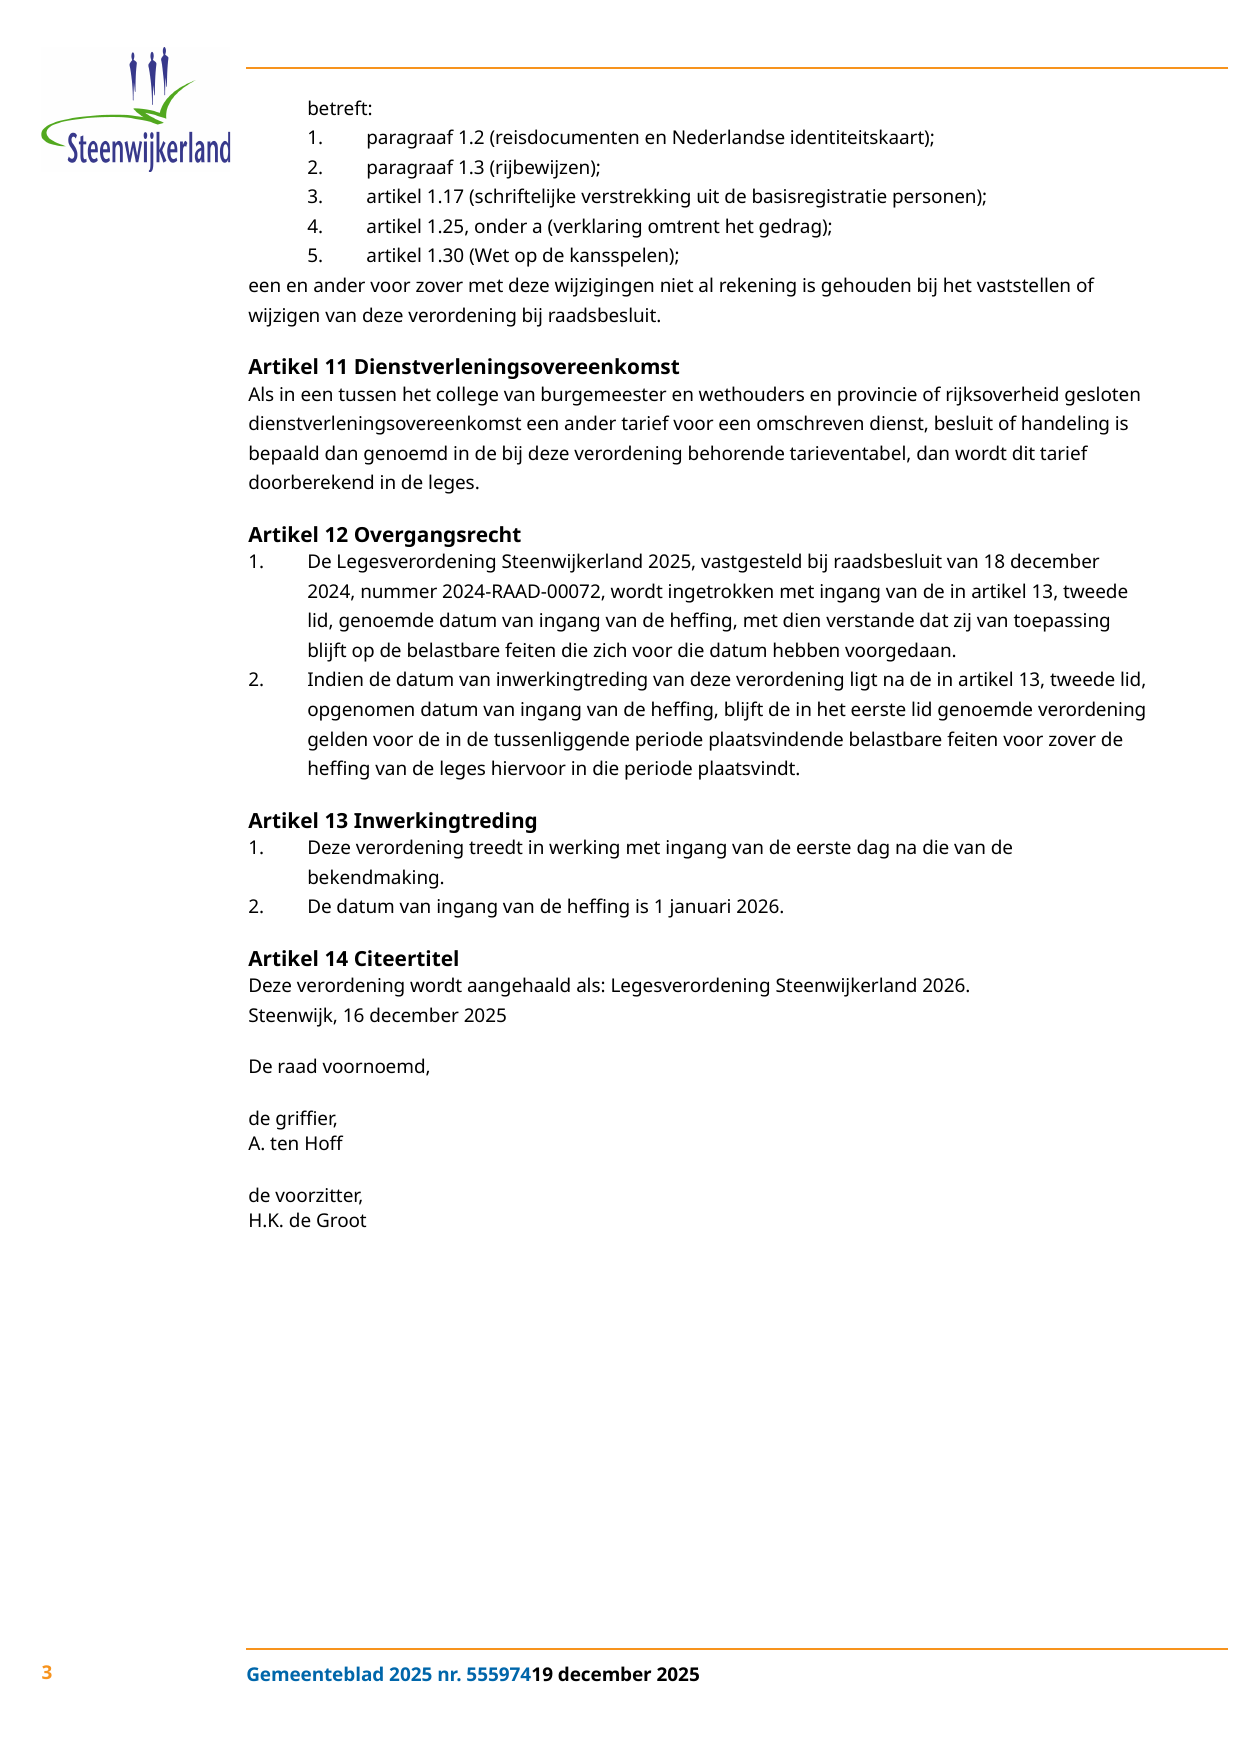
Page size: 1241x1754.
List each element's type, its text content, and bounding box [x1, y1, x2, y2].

list artikel 1.17 (schriftelijke verstrekking uit de basisregistratie personen); [307, 183, 1152, 209]
text Artikel 12 Overgangsrecht [248, 520, 1152, 548]
list paragraaf 1.2 (reisdocumenten en Nederlandse identiteitskaart); [307, 124, 1152, 150]
text Artikel 14 Citeertitel [248, 944, 1152, 972]
picture [41, 47, 231, 172]
text een en ander voor zover met deze wijzigingen niet al rekening is gehouden bij het vaststellen of wijzigen van deze verordening bij raadsbesluit. [248, 272, 1152, 328]
list Indien de datum van inwerkingtreding van deze verordening ligt na de in artikel 13, tweede lid, opgenomen datum van ingang van de heffing, blijft de in het eerste lid genoemde verordening gelden voor de in de tussenliggende periode plaatsvindende belastbare feiten voor zover de heffing van de leges hiervoor in die periode plaatsvindt. [248, 667, 1152, 781]
list paragraaf 1.3 (rijbewijzen); [307, 154, 1152, 180]
text de voorzitter, [248, 1182, 1152, 1208]
list Deze verordening treedt in werking met ingang van de eerste dag na die van de bekendmaking. [248, 834, 1152, 889]
text Steenwijk, 16 december 2025 [248, 1002, 1152, 1028]
list artikel 1.30 (Wet op de kansspelen); [307, 243, 1152, 268]
text De raad voornoemd, [248, 1053, 1152, 1079]
text Artikel 13 Inwerkingtreding [248, 806, 1152, 834]
text Deze verordening wordt aangehaald als: Legesverordening Steenwijkerland 2026. [248, 972, 1152, 998]
list betreft: [248, 95, 1152, 121]
list De datum van ingang van de heffing is 1 januari 2026. [248, 893, 1152, 919]
text Als in een tussen het college van burgemeester en wethouders en provincie of rijksoverheid gesloten dienstverleningsovereenkomst een ander tarief voor een omschreven dienst, besluit of handeling is bepaald dan genoemd in de bij deze verordening behorende tarieventabel, dan wordt dit tarief doorberekend in de leges. [248, 381, 1152, 495]
text Artikel 11 Dienstverleningsovereenkomst [248, 352, 1152, 381]
list De Legesverordening Steenwijkerland 2025, vastgesteld bij raadsbesluit van 18 december 2024, nummer 2024-RAAD-00072, wordt ingetrokken met ingang van de in artikel 13, tweede lid, genoemde datum van ingang van de heffing, met dien verstande dat zij van toepassing blijft op de belastbare feiten die zich voor die datum hebben voorgedaan. [248, 548, 1152, 663]
text H.K. de Groot [248, 1208, 1152, 1233]
text de griffier, [248, 1105, 1152, 1131]
list artikel 1.25, onder a (verklaring omtrent het gedrag); [307, 213, 1152, 239]
text A. ten Hoff [248, 1131, 1152, 1156]
